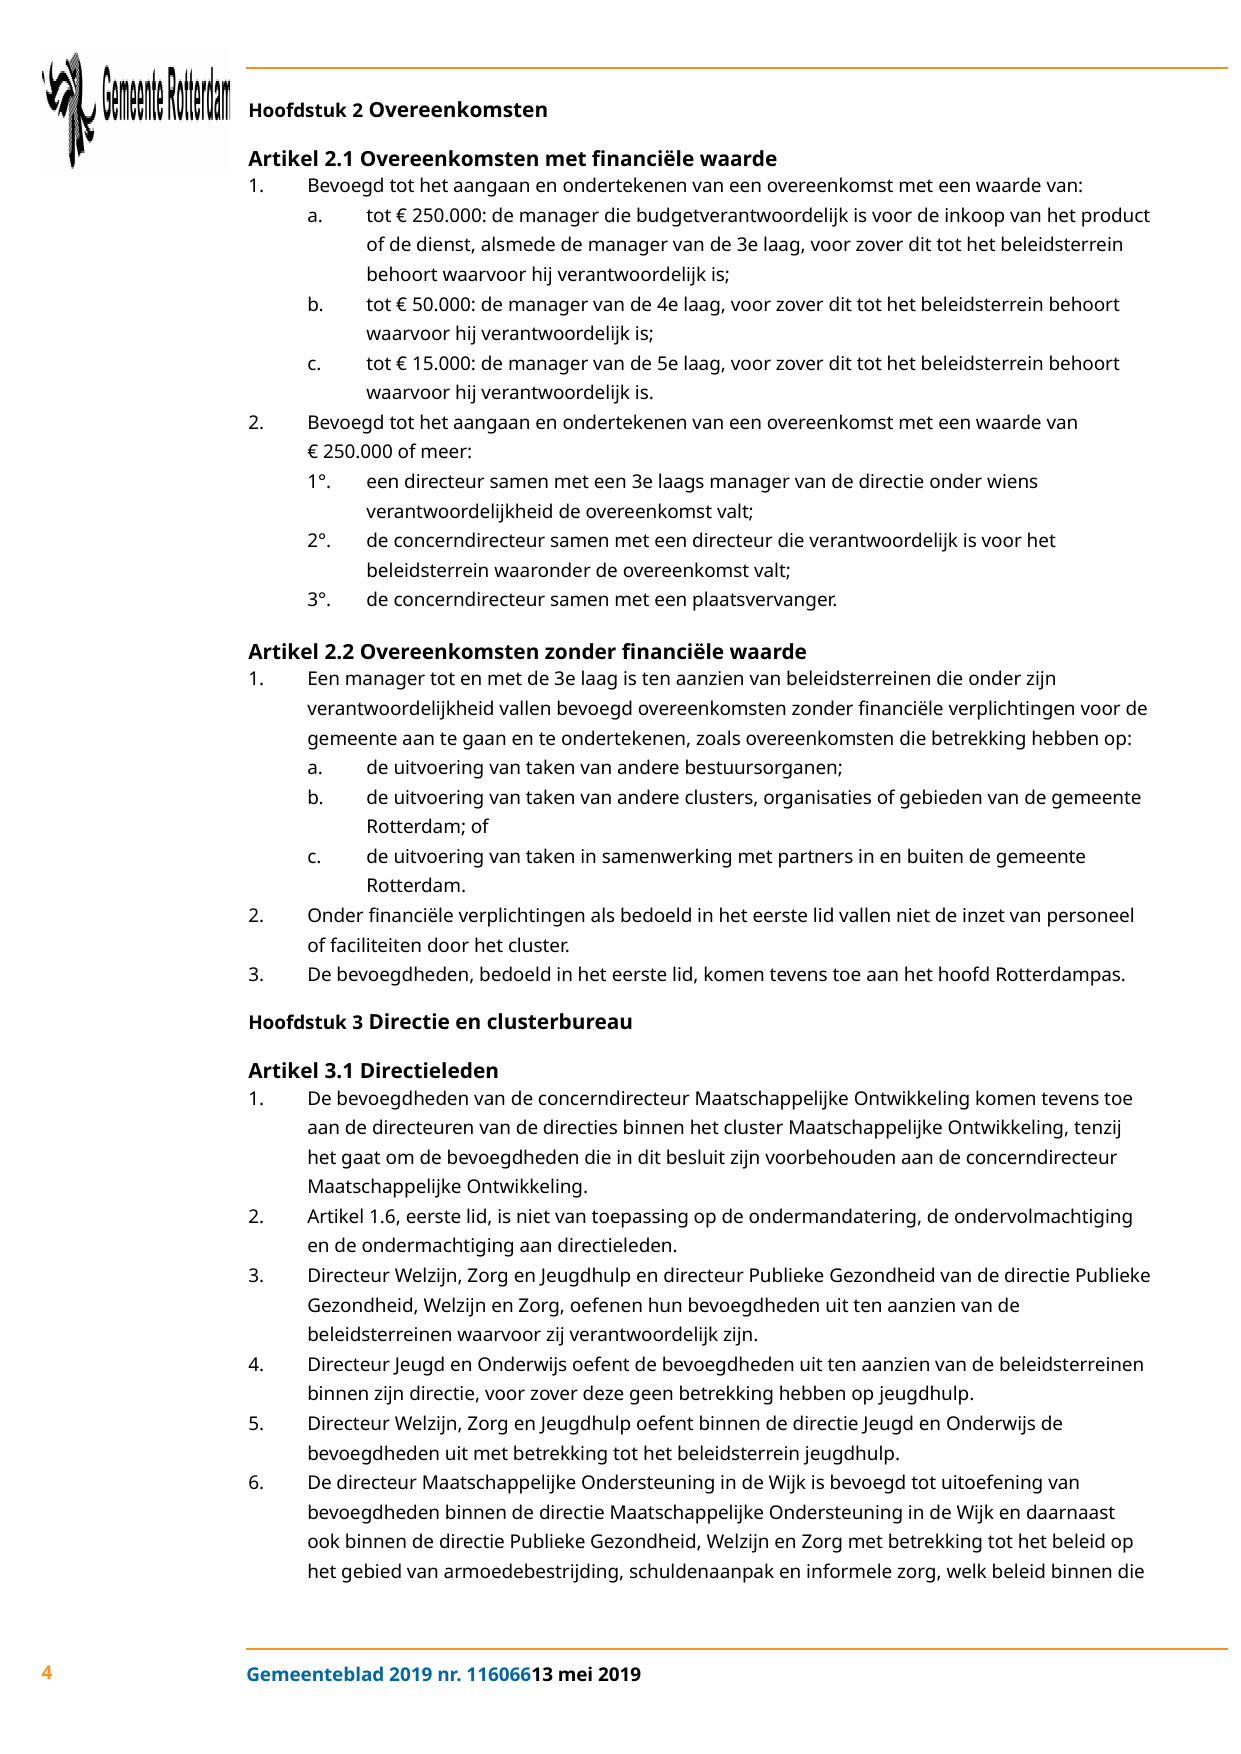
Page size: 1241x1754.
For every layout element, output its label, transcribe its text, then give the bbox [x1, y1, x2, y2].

list Directeur Jeugd en Onderwijs oefent de bevoegdheden uit ten aanzien van de beleidsterreinen binnen zijn directie, voor zover deze geen betrekking hebben op jeugdhulp. [248, 1351, 1152, 1406]
list de concerndirecteur samen met een plaatsvervanger. [307, 587, 1152, 612]
list tot € 50.000: de manager van de 4e laag, voor zover dit tot het beleidsterrein behoort waarvoor hij verantwoordelijk is; [307, 291, 1152, 346]
list Bevoegd tot het aangaan en ondertekenen van een overeenkomst met een waarde van € 250.000 of meer: [248, 409, 1152, 464]
text Artikel 2.1 Overeenkomsten met financiële waarde [248, 144, 1152, 172]
list tot € 250.000: de manager die budgetverantwoordelijk is voor de inkoop van het product of de dienst, alsmede de manager van de 3e laag, voor zover dit tot het beleidsterrein behoort waarvoor hij verantwoordelijk is; [307, 202, 1152, 287]
list de concerndirecteur samen met een directeur die verantwoordelijk is voor het beleidsterrein waaronder de overeenkomst valt; [307, 527, 1152, 583]
list Directeur Welzijn, Zorg en Jeugdhulp en directeur Publieke Gezondheid van de directie Publieke Gezondheid, Welzijn en Zorg, oefenen hun bevoegdheden uit ten aanzien van de beleidsterreinen waarvoor zij verantwoordelijk zijn. [248, 1262, 1152, 1347]
list Directeur Welzijn, Zorg en Jeugdhulp oefent binnen de directie Jeugd en Onderwijs de bevoegdheden uit met betrekking tot het beleidsterrein jeugdhulp. [248, 1410, 1152, 1465]
picture [41, 47, 231, 172]
list Onder financiële verplichtingen als bedoeld in het eerste lid vallen niet de inzet van personeel of faciliteiten door het cluster. [248, 902, 1152, 957]
list Artikel 1.6, eerste lid, is niet van toepassing op de ondermandatering, de ondervolmachtiging en de ondermachtiging aan directieleden. [248, 1203, 1152, 1258]
list de uitvoering van taken van andere clusters, organisaties of gebieden van de gemeente Rotterdam; of [307, 784, 1152, 839]
list de uitvoering van taken van andere bestuursorganen; [307, 754, 1152, 780]
list Bevoegd tot het aangaan en ondertekenen van een overeenkomst met een waarde van: [248, 172, 1152, 198]
text Artikel 3.1 Directieleden [248, 1056, 1152, 1085]
list De directeur Maatschappelijke Ondersteuning in de Wijk is bevoegd tot uitoefening van bevoegdheden binnen de directie Maatschappelijke Ondersteuning in de Wijk en daarnaast ook binnen de directie Publieke Gezondheid, Welzijn en Zorg met betrekking tot het beleid op het gebied van armoedebestrijding, schuldenaanpak en informele zorg, welk beleid binnen die [248, 1469, 1152, 1584]
list een directeur samen met een 3e laags manager van de directie onder wiens verantwoordelijkheid de overeenkomst valt; [307, 468, 1152, 524]
text Hoofdstuk 2 Overeenkomsten [248, 95, 1152, 123]
text Artikel 2.2 Overeenkomsten zonder financiële waarde [248, 637, 1152, 666]
text Hoofdstuk 3 Directie en clusterbureau [248, 1007, 1152, 1035]
list Een manager tot en met de 3e laag is ten aanzien van beleidsterreinen die onder zijn verantwoordelijkheid vallen bevoegd overeenkomsten zonder financiële verplichtingen voor de gemeente aan te gaan en te ondertekenen, zoals overeenkomsten die betrekking hebben op: [248, 666, 1152, 750]
list de uitvoering van taken in samenwerking met partners in en buiten de gemeente Rotterdam. [307, 843, 1152, 898]
list tot € 15.000: de manager van de 5e laag, voor zover dit tot het beleidsterrein behoort waarvoor hij verantwoordelijk is. [307, 350, 1152, 405]
list De bevoegdheden van de concerndirecteur Maatschappelijke Ontwikkeling komen tevens toe aan de directeuren van de directies binnen het cluster Maatschappelijke Ontwikkeling, tenzij het gaat om de bevoegdheden die in dit besluit zijn voorbehouden aan de concerndirecteur Maatschappelijke Ontwikkeling. [248, 1085, 1152, 1199]
list De bevoegdheden, bedoeld in het eerste lid, komen tevens toe aan het hoofd Rotterdampas. [248, 961, 1152, 987]
